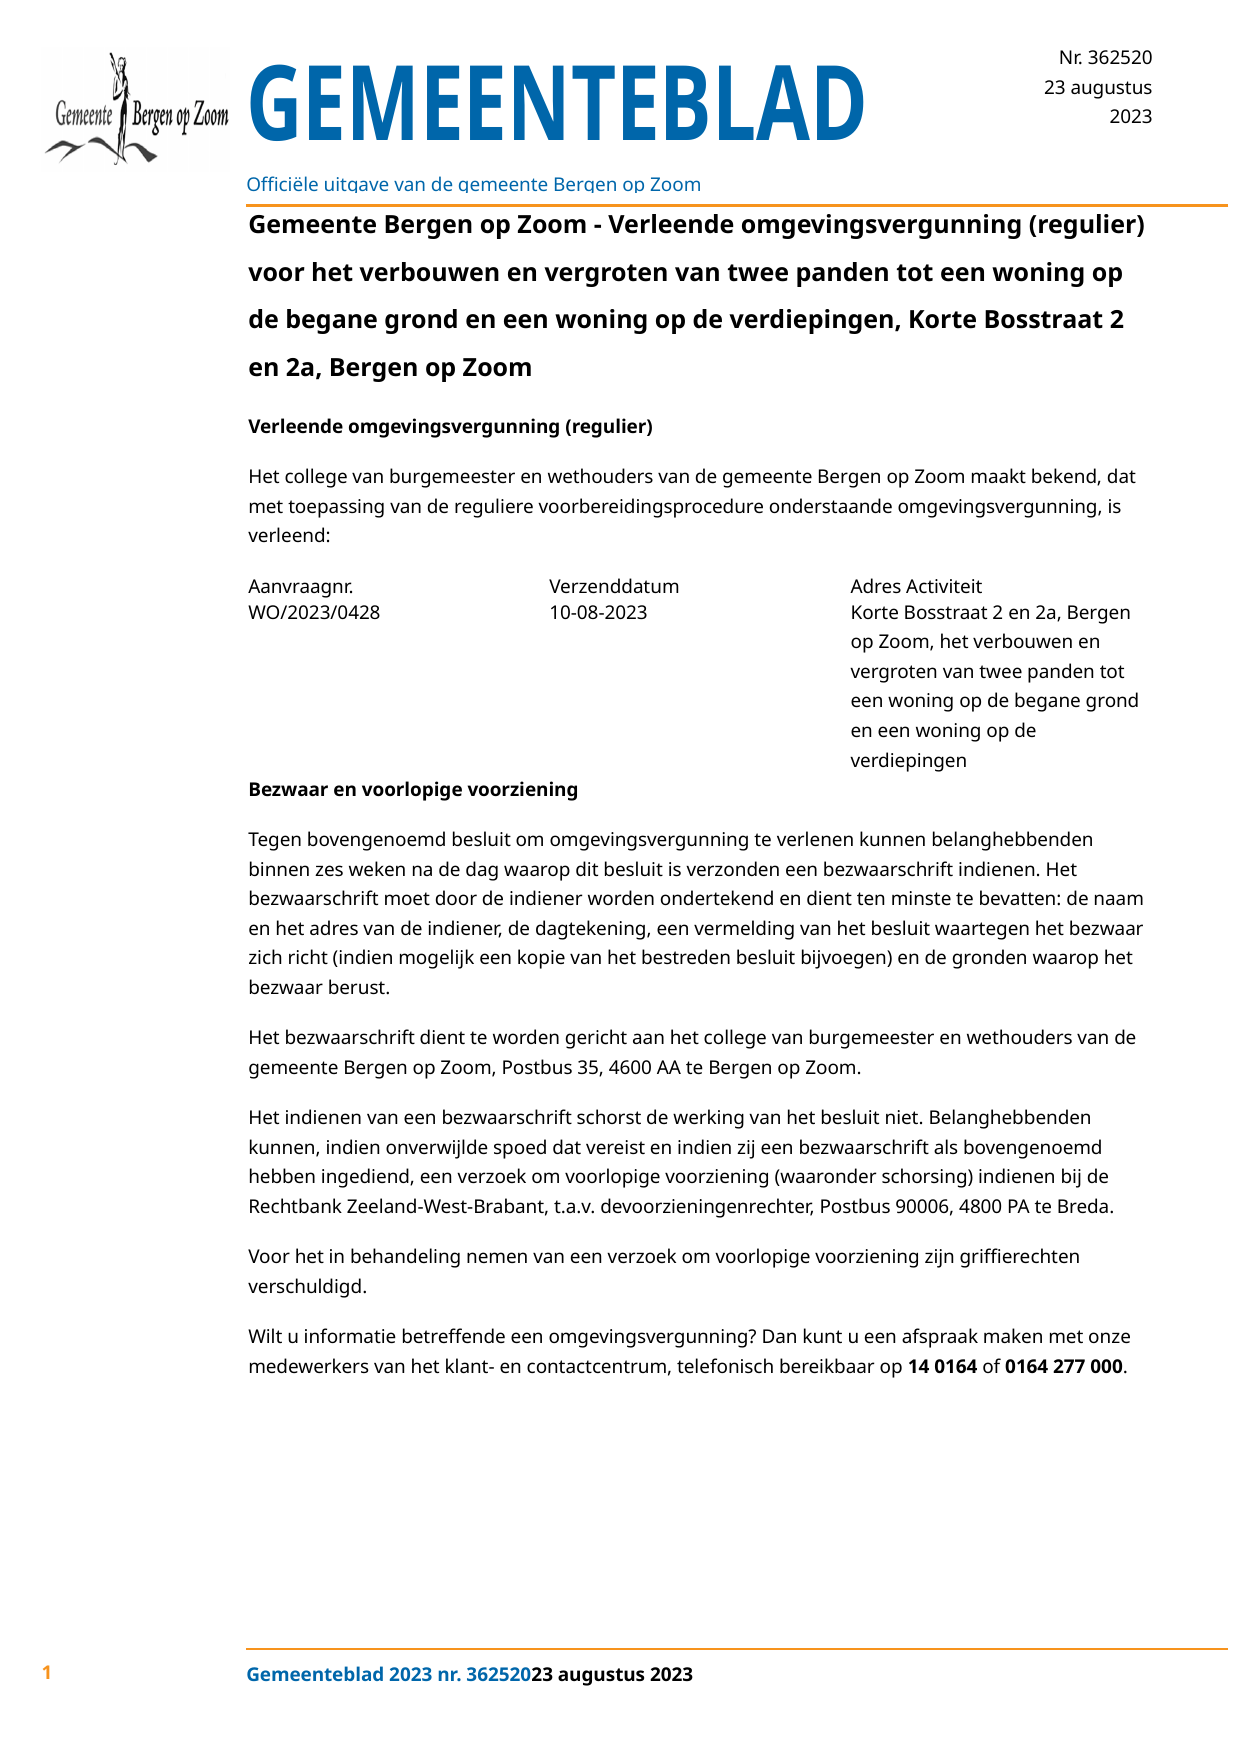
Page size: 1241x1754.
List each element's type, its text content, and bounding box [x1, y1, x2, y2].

picture [41, 47, 231, 172]
table_header Aanvraagnr. [248, 573, 549, 599]
table_header Adres Activiteit [850, 573, 1152, 599]
text Verleende omgevingsvergunning (regulier) [248, 413, 1152, 439]
text Wilt u informatie betreffende een omgevingsvergunning? Dan kunt u een afspraak maken met onze medewerkers van het klant- en contactcentrum, telefonisch bereikbaar op 14 0164 of 0164 277 000. [248, 1324, 1152, 1379]
text Het college van burgemeester en wethouders van de gemeente Bergen op Zoom maakt bekend, dat met toepassing van de reguliere voorbereidingsprocedure onderstaande omgevingsvergunning, is verleend: [248, 463, 1152, 548]
text Voor het in behandeling nemen van een verzoek om voorlopige voorziening zijn griffierechten verschuldigd. [248, 1244, 1152, 1299]
text Het bezwaarschrift dient te worden gericht aan het college van burgemeester en wethouders van de gemeente Bergen op Zoom, Postbus 35, 4600 AA te Bergen op Zoom. [248, 1024, 1152, 1080]
text Bezwaar en voorlopige voorziening [248, 776, 1152, 802]
table_cell Korte Bosstraat 2 en 2a, Bergen op Zoom, het verbouwen en vergroten van twee panden tot een woning op de begane grond en een woning op de verdiepingen [850, 599, 1152, 773]
table_header Verzenddatum [549, 573, 850, 599]
text Gemeente Bergen op Zoom - Verleende omgevingsvergunning (regulier) voor het verbouwen en vergroten van twee panden tot een woning op de begane grond en een woning op de verdiepingen, Korte Bosstraat 2 en 2a, Bergen op Zoom [248, 207, 1152, 384]
table_cell 10-08-2023 [549, 599, 850, 773]
text Het indienen van een bezwaarschrift schorst de werking van het besluit niet. Belanghebbenden kunnen, indien onverwijlde spoed dat vereist en indien zij een bezwaarschrift als bovengenoemd hebben ingediend, een verzoek om voorlopige voorziening (waaronder schorsing) indienen bij de Rechtbank Zeeland-West-Brabant, t.a.v. devoorzieningenrechter, Postbus 90006, 4800 PA te Breda. [248, 1104, 1152, 1219]
table_cell WO/2023/0428 [248, 599, 549, 773]
text Tegen bovengenoemd besluit om omgevingsvergunning te verlenen kunnen belanghebbenden binnen zes weken na de dag waarop dit besluit is verzonden een bezwaarschrift indienen. Het bezwaarschrift moet door de indiener worden ondertekend en dient ten minste te bevatten: de naam en het adres van de indiener, de dagtekening, een vermelding van het besluit waartegen het bezwaar zich richt (indien mogelijk een kopie van het bestreden besluit bijvoegen) en de gronden waarop het bezwaar berust. [248, 826, 1152, 1000]
